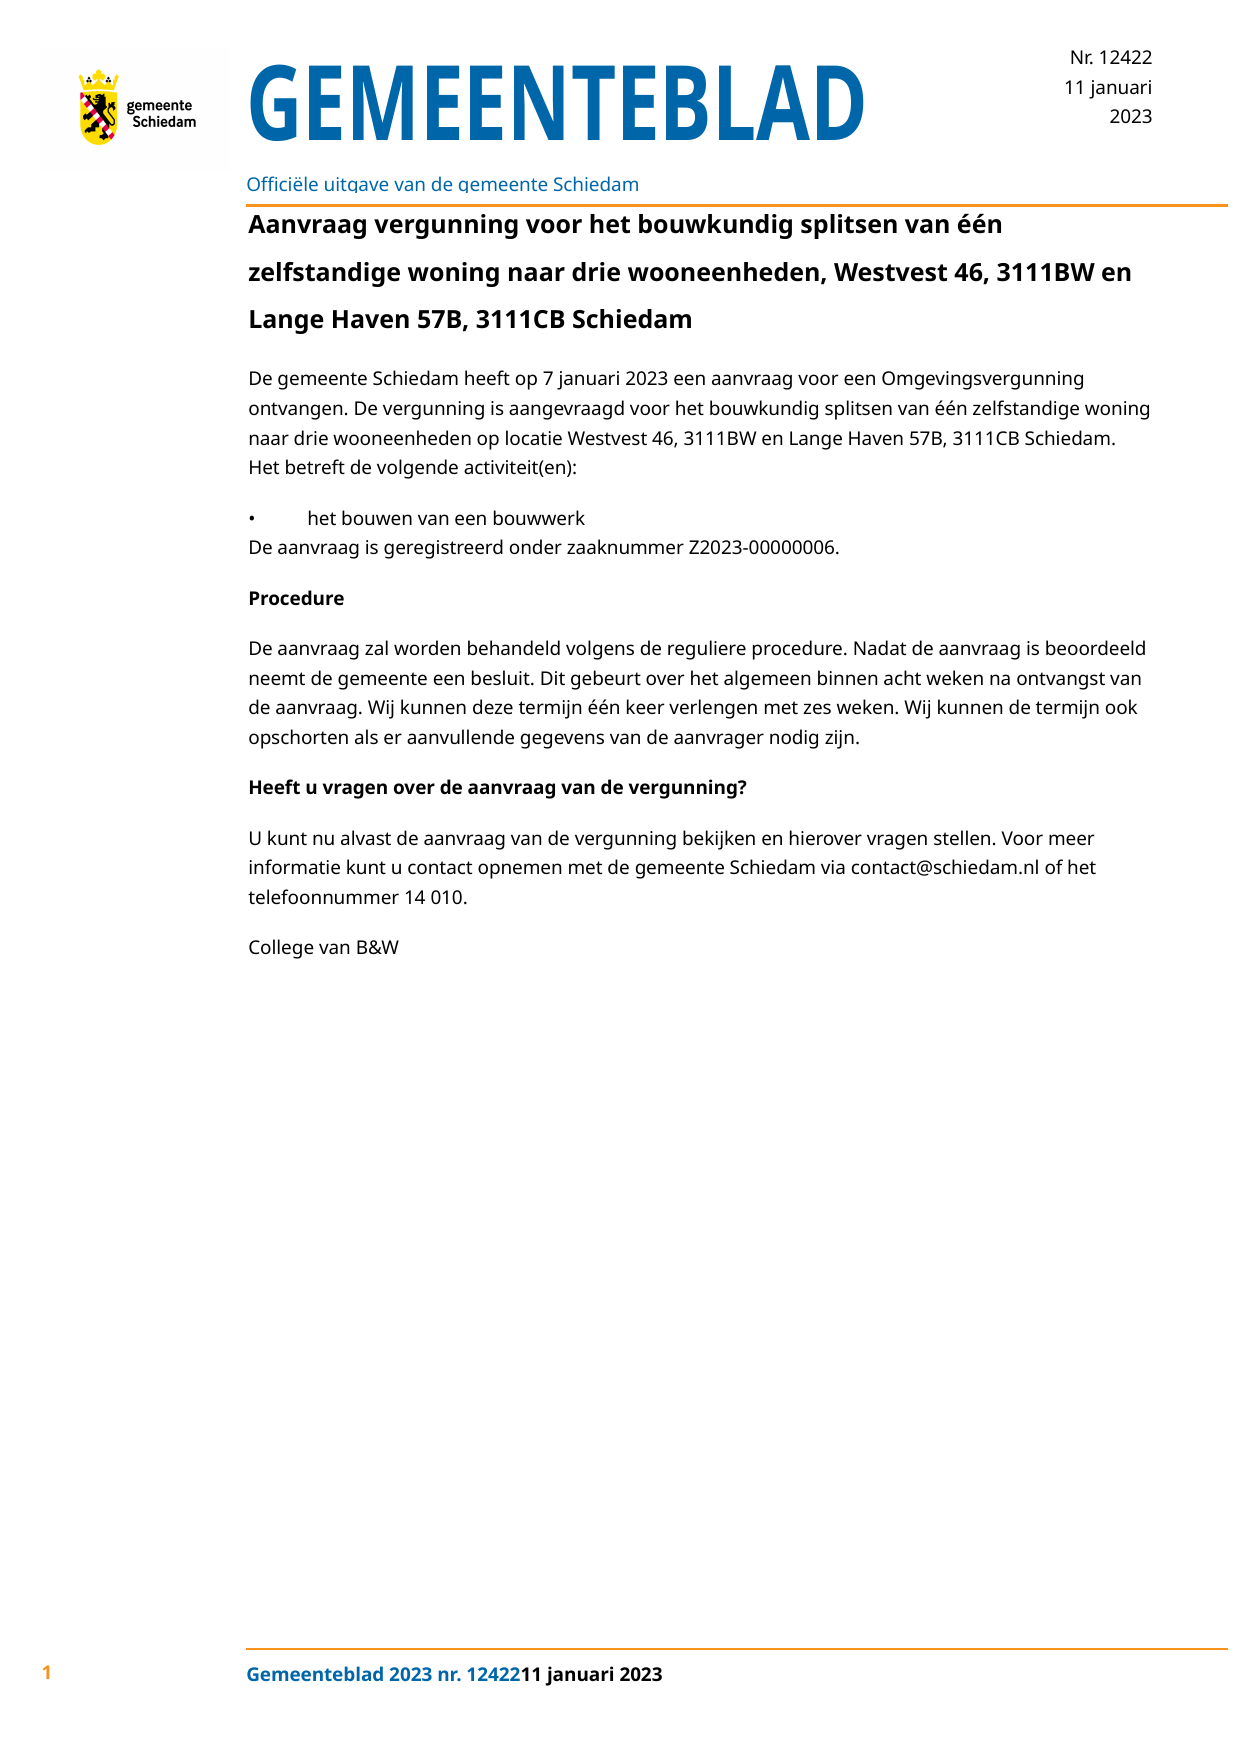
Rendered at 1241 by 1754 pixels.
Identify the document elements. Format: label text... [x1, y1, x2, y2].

text Heeft u vragen over de aanvraag van de vergunning? [248, 774, 1152, 800]
text De gemeente Schiedam heeft op 7 januari 2023 een aanvraag voor een Omgevingsvergunning ontvangen. De vergunning is aangevraagd voor het bouwkundig splitsen van één zelfstandige woning naar drie wooneenheden op locatie Westvest 46, 3111BW en Lange Haven 57B, 3111CB Schiedam. Het betreft de volgende activiteit(en): [248, 366, 1152, 480]
text U kunt nu alvast de aanvraag van de vergunning bekijken en hierover vragen stellen. Voor meer informatie kunt u contact opnemen met de gemeente Schiedam via contact@schiedam.nl of het telefoonnummer 14 010. [248, 825, 1152, 909]
list het bouwen van een bouwwerk [248, 505, 1152, 530]
text Procedure [248, 585, 1152, 610]
text De aanvraag is geregistreerd onder zaaknummer Z2023-00000006. [248, 534, 1152, 560]
text College van B&W [248, 934, 1152, 960]
text De aanvraag zal worden behandeld volgens de reguliere procedure. Nadat de aanvraag is beoordeeld neemt de gemeente een besluit. Dit gebeurt over het algemeen binnen acht weken na ontvangst van de aanvraag. Wij kunnen deze termijn één keer verlengen met zes weken. Wij kunnen de termijn ook opschorten als er aanvullende gegevens van de aanvrager nodig zijn. [248, 635, 1152, 749]
text Aanvraag vergunning voor het bouwkundig splitsen van één zelfstandige woning naar drie wooneenheden, Westvest 46, 3111BW en Lange Haven 57B, 3111CB Schiedam [248, 207, 1152, 336]
picture [41, 47, 231, 172]
